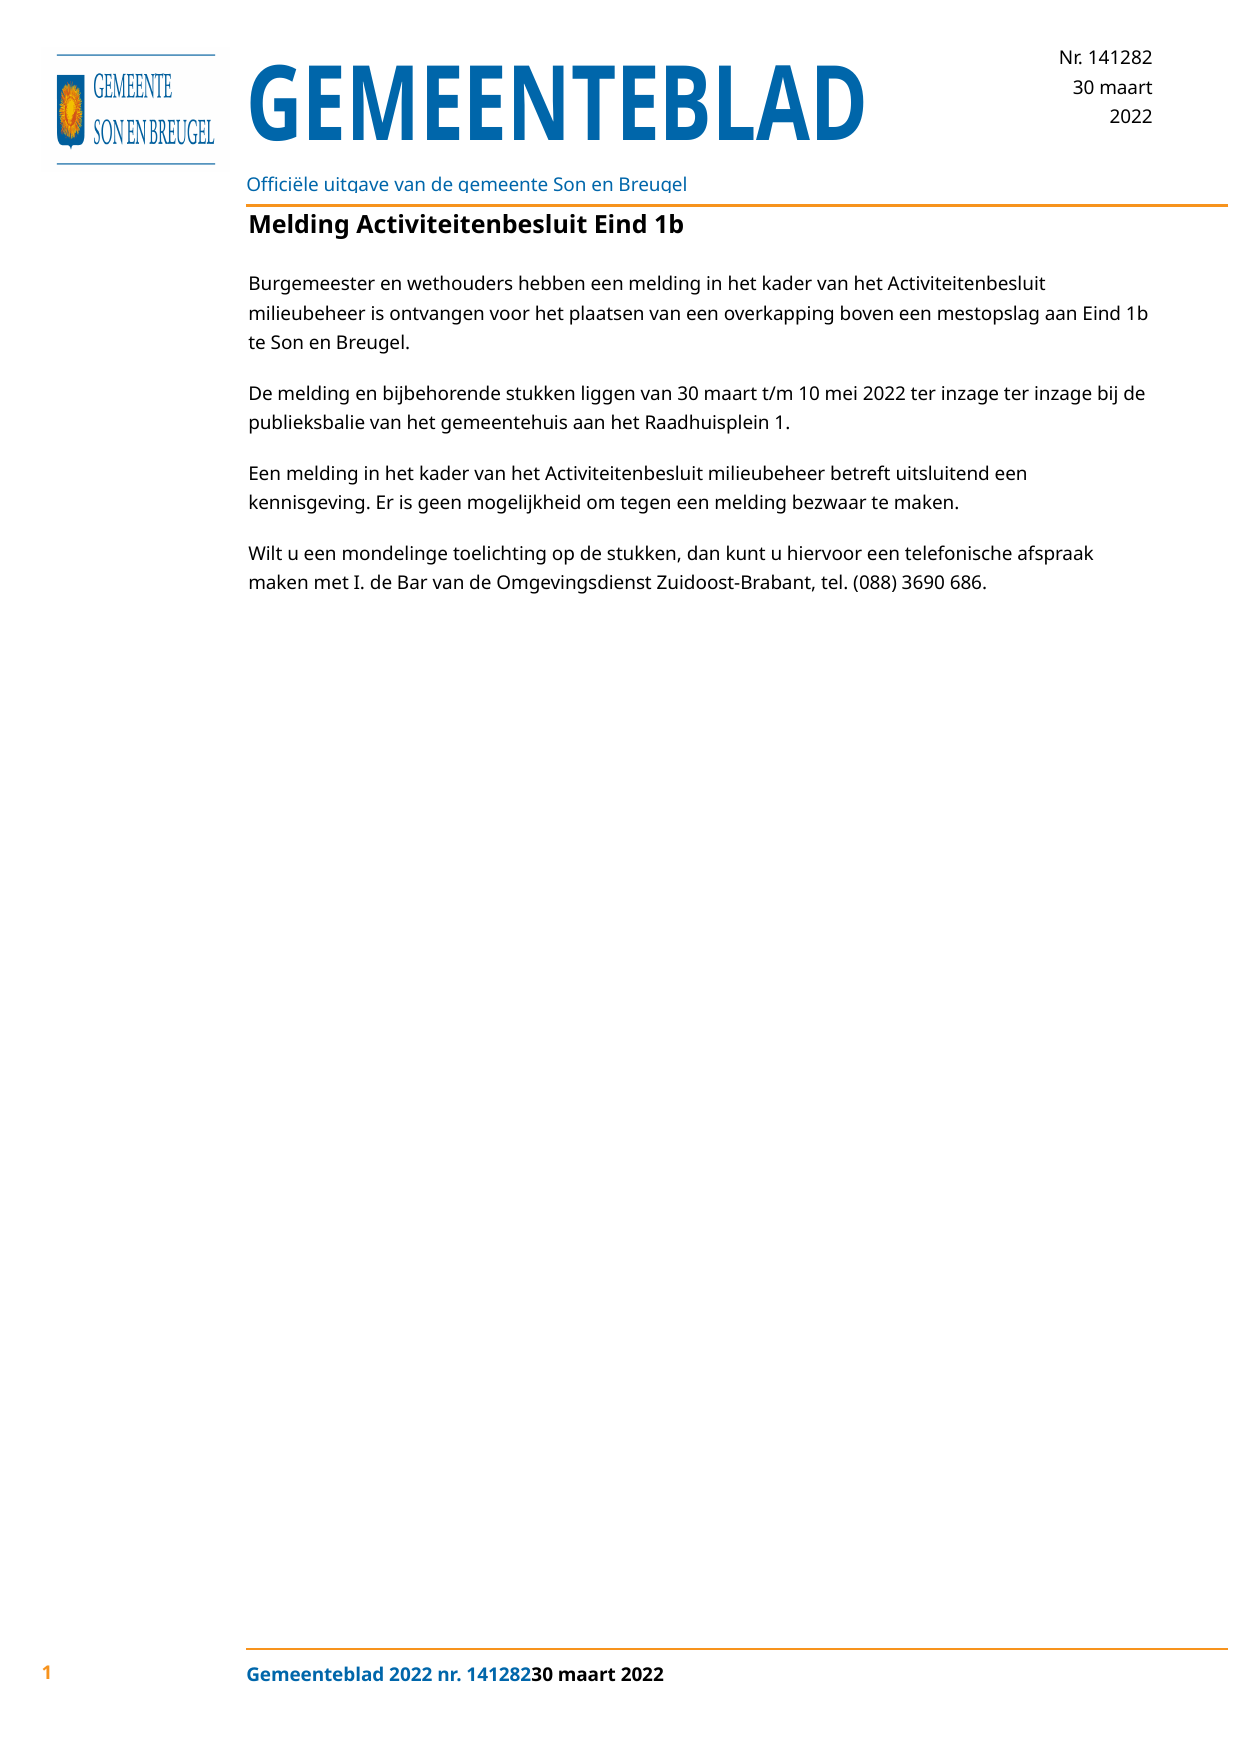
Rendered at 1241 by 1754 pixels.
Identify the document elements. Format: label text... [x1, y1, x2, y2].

text Wilt u een mondelinge toelichting op de stukken, dan kunt u hiervoor een telefonische afspraak maken met I. de Bar van de Omgevingsdienst Zuidoost-Brabant, tel. (088) 3690 686. [248, 540, 1152, 595]
text Melding Activiteitenbesluit Eind 1b [248, 207, 1152, 241]
text Een melding in het kader van het Activiteitenbesluit milieubeheer betreft uitsluitend een kennisgeving. Er is geen mogelijkheid om tegen een melding bezwaar te maken. [248, 460, 1152, 515]
text De melding en bijbehorende stukken liggen van 30 maart t/m 10 mei 2022 ter inzage ter inzage bij de publieksbalie van het gemeentehuis aan het Raadhuisplein 1. [248, 380, 1152, 435]
picture [41, 47, 231, 172]
text Burgemeester en wethouders hebben een melding in het kader van het Activiteitenbesluit milieubeheer is ontvangen voor het plaatsen van een overkapping boven een mestopslag aan Eind 1b te Son en Breugel. [248, 270, 1152, 355]
